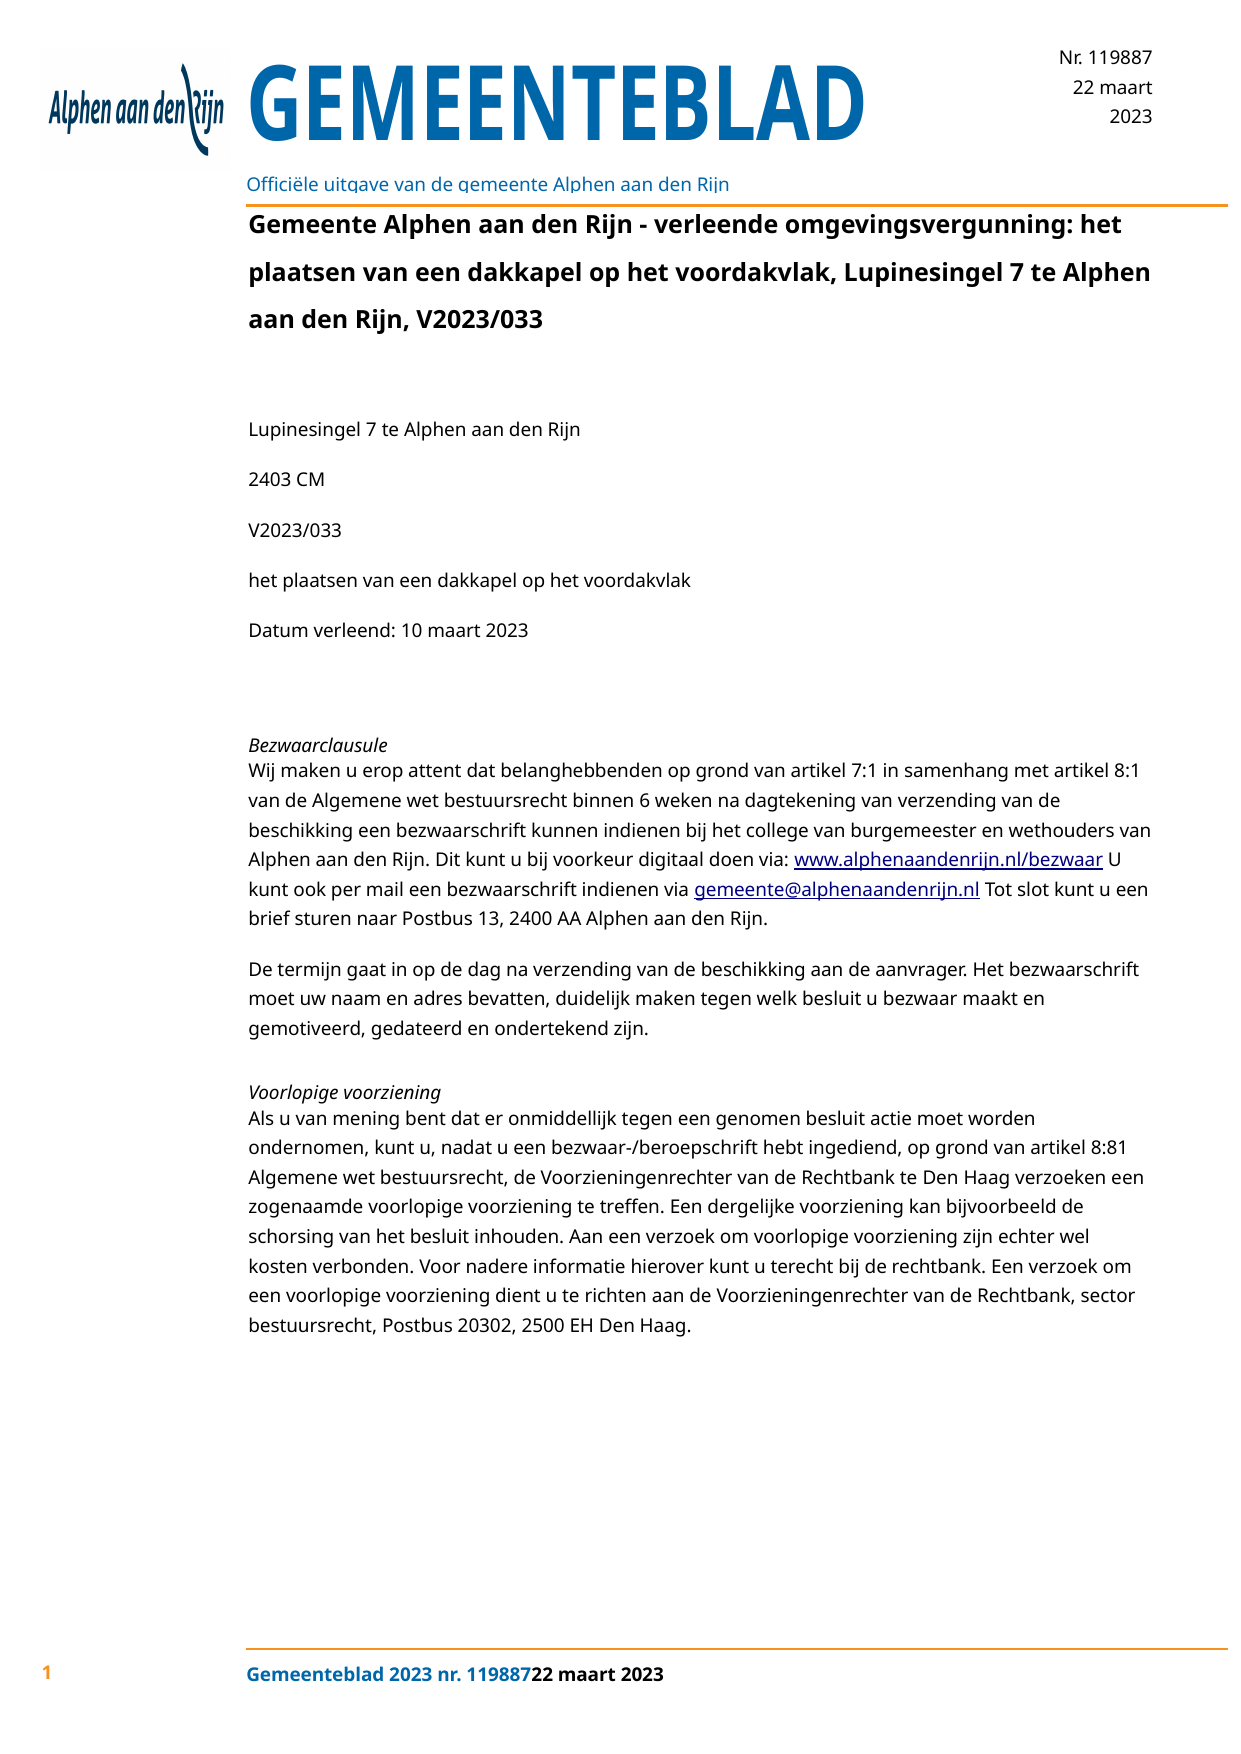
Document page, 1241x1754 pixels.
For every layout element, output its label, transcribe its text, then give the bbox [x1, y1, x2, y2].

text 2403 CM [248, 466, 1152, 492]
text Datum verleend: 10 maart 2023 [248, 618, 1152, 643]
text Als u van mening bent dat er onmiddellijk tegen een genomen besluit actie moet worden ondernomen, kunt u, nadat u een bezwaar-/beroepschrift hebt ingediend, op grond van artikel 8:81 Algemene wet bestuursrecht, de Voorzieningenrechter van de Rechtbank te Den Haag verzoeken een zogenaamde voorlopige voorziening te treffen. Een dergelijke voorziening kan bijvoorbeeld de schorsing van het besluit inhouden. Aan een verzoek om voorlopige voorziening zijn echter wel kosten verbonden. Voor nadere informatie hierover kunt u terecht bij de rechtbank. Een verzoek om een voorlopige voorziening dient u te richten aan de Voorzieningenrechter van de Rechtbank, sector bestuursrecht, Postbus 20302, 2500 EH Den Haag. [248, 1105, 1152, 1338]
text Wij maken u erop attent dat belanghebbenden op grond van artikel 7:1 in samenhang met artikel 8:1 van de Algemene wet bestuursrecht binnen 6 weken na dagtekening van verzending van de beschikking een bezwaarschrift kunnen indienen bij het college van burgemeester en wethouders van Alphen aan den Rijn. Dit kunt u bij voorkeur digitaal doen via: www.alphenaandenrijn.nl/bezwaar U kunt ook per mail een bezwaarschrift indienen via gemeente@alphenaandenrijn.nl Tot slot kunt u een brief sturen naar Postbus 13, 2400 AA Alphen aan den Rijn. [248, 758, 1152, 931]
text Bezwaarclausule [248, 732, 1152, 758]
text Voorlopige voorziening [248, 1079, 1152, 1105]
text Gemeente Alphen aan den Rijn - verleende omgevingsvergunning: het plaatsen van een dakkapel op het voordakvlak, Lupinesingel 7 te Alphen aan den Rijn, V2023/033 [248, 207, 1152, 336]
text De termijn gaat in op de dag na verzending van de beschikking aan de aanvrager. Het bezwaarschrift moet uw naam en adres bevatten, duidelijk maken tegen welk besluit u bezwaar maakt en gemotiveerd, gedateerd en ondertekend zijn. [248, 956, 1152, 1041]
picture [41, 47, 231, 172]
text het plaatsen van een dakkapel op het voordakvlak [248, 567, 1152, 593]
text V2023/033 [248, 517, 1152, 542]
text Lupinesingel 7 te Alphen aan den Rijn [248, 416, 1152, 442]
